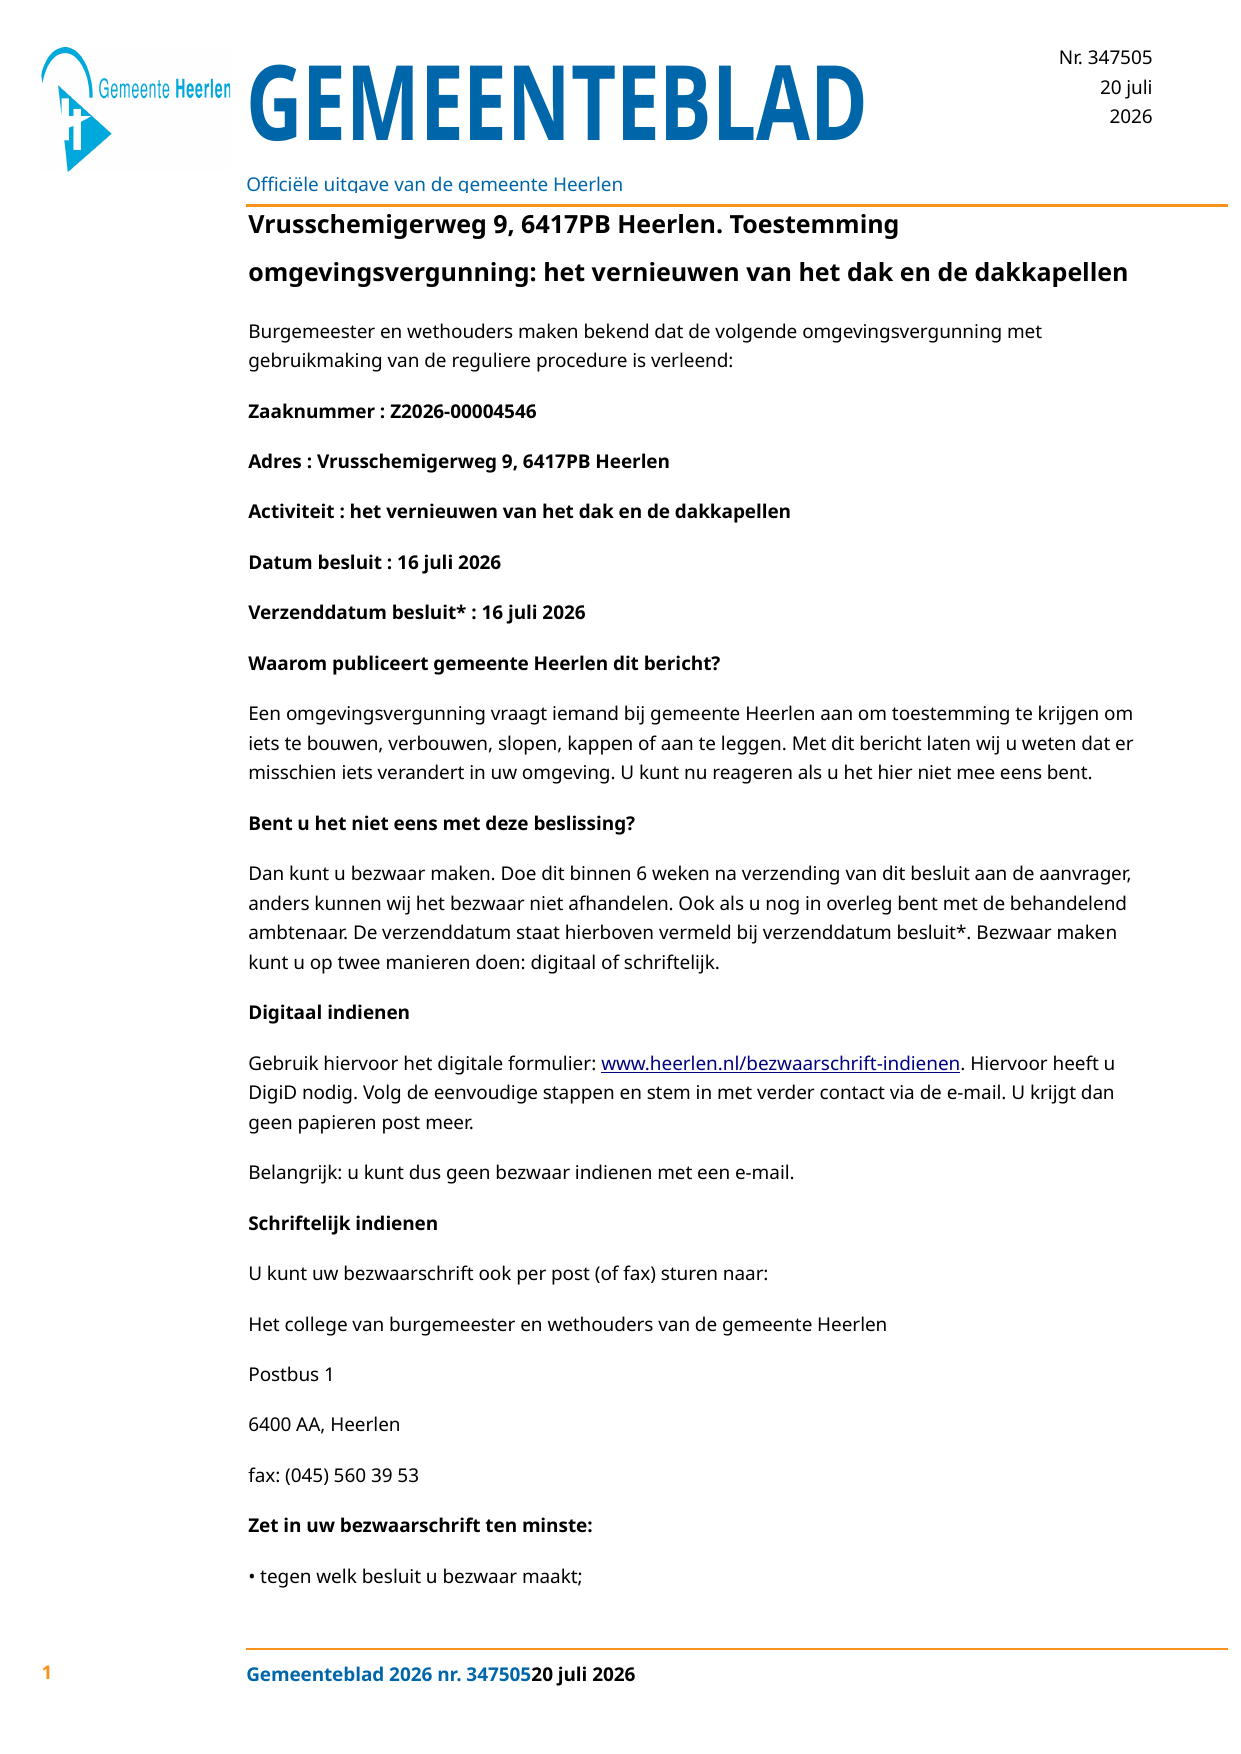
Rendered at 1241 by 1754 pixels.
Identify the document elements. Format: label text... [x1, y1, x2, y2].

text • tegen welk besluit u bezwaar maakt; [248, 1563, 1152, 1589]
text fax: (045) 560 39 53 [248, 1462, 1152, 1488]
text Activiteit : het vernieuwen van het dak en de dakkapellen [248, 499, 1152, 524]
text Adres : Vrusschemigerweg 9, 6417PB Heerlen [248, 448, 1152, 474]
text Gebruik hiervoor het digitale formulier: www.heerlen.nl/bezwaarschrift-indienen. Hiervoor heeft u DigiD nodig. Volg de eenvoudige stappen en stem in met verder contact via de e-mail. U krijgt dan geen papieren post meer. [248, 1050, 1152, 1135]
text 6400 AA, Heerlen [248, 1412, 1152, 1437]
text Burgemeester en wethouders maken bekend dat de volgende omgevingsvergunning met gebruikmaking van de reguliere procedure is verleend: [248, 318, 1152, 373]
picture [41, 47, 231, 172]
text Bent u het niet eens met deze beslissing? [248, 810, 1152, 836]
text U kunt uw bezwaarschrift ook per post (of fax) sturen naar: [248, 1260, 1152, 1286]
text Zaaknummer : Z2026-00004546 [248, 398, 1152, 424]
text Zet in uw bezwaarschrift ten minste: [248, 1512, 1152, 1538]
text Postbus 1 [248, 1361, 1152, 1387]
text Waarom publiceert gemeente Heerlen dit bericht? [248, 650, 1152, 676]
text Het college van burgemeester en wethouders van de gemeente Heerlen [248, 1311, 1152, 1337]
text Verzenddatum besluit* : 16 juli 2026 [248, 599, 1152, 625]
text Een omgevingsvergunning vraagt iemand bij gemeente Heerlen aan om toestemming te krijgen om iets te bouwen, verbouwen, slopen, kappen of aan te leggen. Met dit bericht laten wij u weten dat er misschien iets verandert in uw omgeving. U kunt nu reageren als u het hier niet mee eens bent. [248, 700, 1152, 785]
picture [41, 47, 59, 70]
text Dan kunt u bezwaar maken. Doe dit binnen 6 weken na verzending van dit besluit aan de aanvrager, anders kunnen wij het bezwaar niet afhandelen. Ook als u nog in overleg bent met de behandelend ambtenaar. De verzenddatum staat hierboven vermeld bij verzenddatum besluit*. Bezwaar maken kunt u op twee manieren doen: digitaal of schriftelijk. [248, 860, 1152, 975]
text Vrusschemigerweg 9, 6417PB Heerlen. Toestemming omgevingsvergunning: het vernieuwen van het dak en de dakkapellen [248, 207, 1152, 288]
text Belangrijk: u kunt dus geen bezwaar indienen met een e-mail. [248, 1159, 1152, 1185]
text Datum besluit : 16 juli 2026 [248, 549, 1152, 575]
text Schriftelijk indienen [248, 1210, 1152, 1236]
text Digitaal indienen [248, 999, 1152, 1025]
